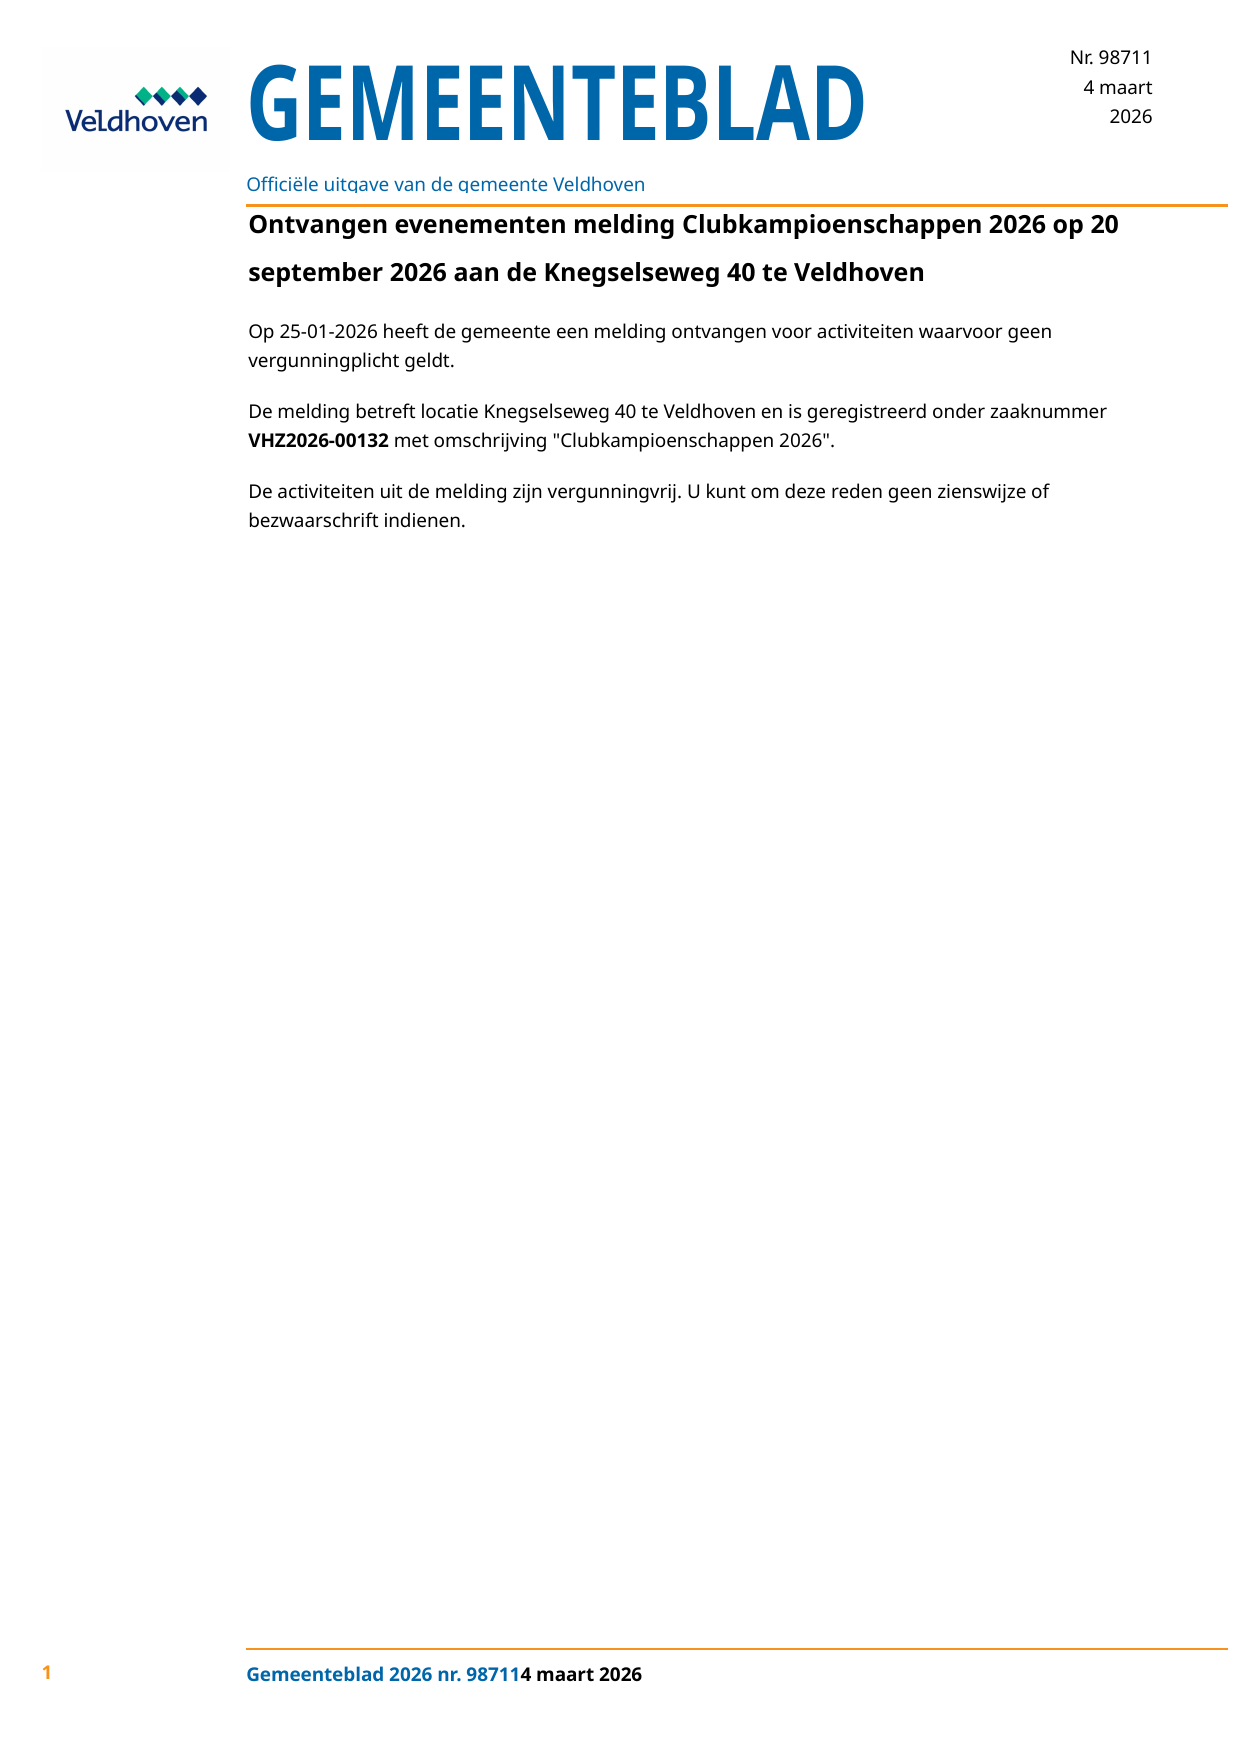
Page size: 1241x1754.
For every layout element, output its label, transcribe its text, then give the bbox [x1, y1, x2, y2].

text De activiteiten uit de melding zijn vergunningvrij. U kunt om deze reden geen zienswijze of bezwaarschrift indienen. [248, 478, 1152, 533]
text Ontvangen evenementen melding Clubkampioenschappen 2026 op 20 september 2026 aan de Knegselseweg 40 te Veldhoven [248, 207, 1152, 288]
picture [41, 47, 231, 172]
text De melding betreft locatie Knegselseweg 40 te Veldhoven en is geregistreerd onder zaaknummer VHZ2026-00132 met omschrijving "Clubkampioenschappen 2026". [248, 398, 1152, 453]
text Op 25-01-2026 heeft de gemeente een melding ontvangen voor activiteiten waarvoor geen vergunningplicht geldt. [248, 318, 1152, 373]
